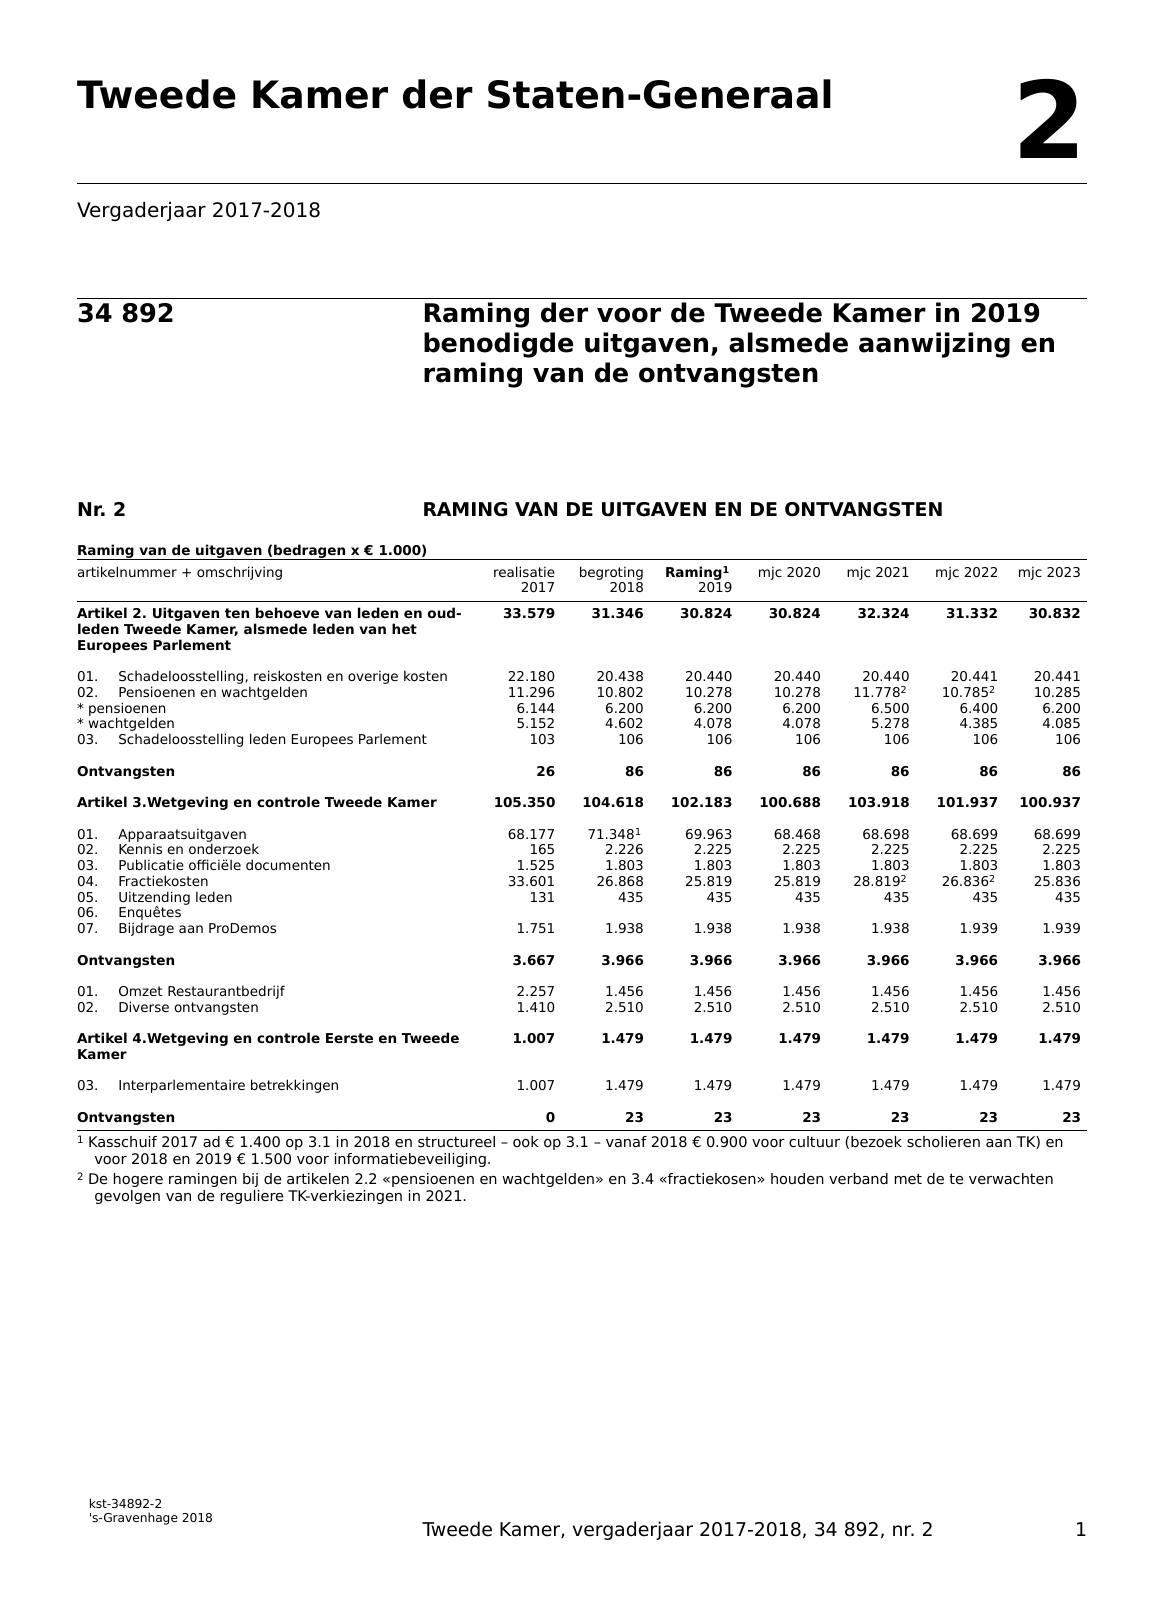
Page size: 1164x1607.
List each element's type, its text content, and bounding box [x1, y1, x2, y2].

table_cell 86 [1004, 764, 1087, 779]
table_cell 2.226 [561, 842, 649, 858]
table_cell 1.479 [738, 1078, 827, 1094]
table_cell [77, 654, 112, 669]
table_cell 1.456 [915, 984, 1004, 999]
table_cell [1004, 748, 1087, 763]
table_cell [738, 654, 827, 669]
table_cell [827, 1015, 915, 1031]
table_cell [1004, 1063, 1087, 1078]
table_cell 3.966 [915, 952, 1004, 968]
table_cell 1.938 [561, 921, 649, 937]
table_cell [561, 1063, 649, 1078]
table_cell [827, 1063, 915, 1078]
table_cell 05. [77, 889, 112, 905]
table_cell 02. [77, 685, 112, 701]
table_cell 3.966 [738, 952, 827, 968]
table_cell 11.296 [473, 685, 561, 701]
table_cell 3.667 [473, 952, 561, 968]
table_cell [738, 968, 827, 984]
table_cell 01. [77, 984, 112, 999]
table_cell 01. [77, 826, 112, 842]
table_cell 1.803 [561, 858, 649, 874]
table_cell 100.688 [738, 795, 827, 811]
table_cell 86 [561, 764, 649, 779]
table_cell 435 [827, 889, 915, 905]
table_cell [827, 937, 915, 952]
table_cell [473, 779, 561, 795]
table_cell 106 [738, 732, 827, 748]
table_cell 435 [650, 889, 738, 905]
table_cell 6.200 [738, 701, 827, 716]
table_cell 1.938 [827, 921, 915, 937]
table_cell 1.479 [561, 1078, 649, 1094]
table_cell Ontvangsten [77, 764, 472, 779]
table_cell 2.225 [1004, 842, 1087, 858]
table_cell 2.257 [473, 984, 561, 999]
table_cell 2.510 [561, 1000, 649, 1015]
table_cell 1.456 [738, 984, 827, 999]
table_cell 2.510 [650, 1000, 738, 1015]
table_cell 20.440 [650, 669, 738, 685]
table_cell [473, 654, 561, 669]
table_cell 2.225 [915, 842, 1004, 858]
table_cell [915, 1015, 1004, 1031]
table_cell 100.937 [1004, 795, 1087, 811]
table_cell 6.200 [1004, 701, 1087, 716]
table_cell 10.285 [1004, 685, 1087, 701]
table_cell [561, 779, 649, 795]
table_cell 6.200 [650, 701, 738, 716]
table_cell [561, 1015, 649, 1031]
table_cell 23 [827, 1110, 915, 1130]
table_cell Schadeloosstelling, reiskosten en overige kosten [112, 669, 472, 685]
table_cell [1004, 1094, 1087, 1109]
table_cell [112, 1063, 472, 1078]
table_cell 106 [561, 732, 649, 748]
table_cell [915, 1063, 1004, 1078]
table_cell 102.183 [650, 795, 738, 811]
table_cell [650, 811, 738, 826]
table_cell 30.824 [650, 602, 738, 653]
table_cell [112, 937, 472, 952]
table_cell 101.937 [915, 795, 1004, 811]
table_cell [738, 1063, 827, 1078]
table_cell 1.456 [1004, 984, 1087, 999]
table_cell 106 [827, 732, 915, 748]
table_cell Publicatie officiële documenten [112, 858, 472, 874]
table_cell 03. [77, 732, 112, 748]
table_cell 86 [738, 764, 827, 779]
table_cell 4.602 [561, 716, 649, 732]
subtitle 34 892 Raming der voor de Tweede Kamer in 2019 benodigde uitgaven, alsmede aanwijzing en raming van de ontvangsten [77, 299, 1087, 388]
table_cell Vergaderjaar 2017-2018 [77, 184, 1087, 298]
table_cell Uitzending leden [112, 889, 472, 905]
table_cell [827, 1094, 915, 1109]
table_cell 20.438 [561, 669, 649, 685]
table_cell [112, 1094, 472, 1109]
table_cell [1004, 905, 1087, 921]
table_cell [915, 811, 1004, 826]
table_cell 1.939 [1004, 921, 1087, 937]
table_cell [77, 811, 112, 826]
table_cell 1.803 [1004, 858, 1087, 874]
table_cell 103.918 [827, 795, 915, 811]
table_cell 32.324 [827, 602, 915, 653]
table_cell [827, 811, 915, 826]
table_cell 04. [77, 874, 112, 889]
table_cell [112, 654, 472, 669]
table_cell 1.938 [738, 921, 827, 937]
table_cell 2.510 [915, 1000, 1004, 1015]
table_cell Raming1 2019 [650, 560, 738, 601]
table_cell [827, 968, 915, 984]
table_header Raming van de uitgaven (bedragen x € 1.000) [77, 543, 1087, 559]
table_cell Interparlementaire betrekkingen [112, 1078, 472, 1094]
table_cell 86 [650, 764, 738, 779]
table_cell 26 [473, 764, 561, 779]
table_cell 106 [650, 732, 738, 748]
table_cell 26.8362 [915, 874, 1004, 889]
table_cell 3.966 [561, 952, 649, 968]
table_cell 1.479 [827, 1031, 915, 1062]
table_cell 25.836 [1004, 874, 1087, 889]
table_header 2 [886, 59, 1087, 183]
table_cell Fractiekosten [112, 874, 472, 889]
table_cell 20.440 [827, 669, 915, 685]
table_cell [650, 968, 738, 984]
table_cell [473, 1015, 561, 1031]
table_cell 86 [915, 764, 1004, 779]
table_cell 31.332 [915, 602, 1004, 653]
table_cell Enquêtes [112, 905, 472, 921]
table_cell 106 [915, 732, 1004, 748]
table_cell Artikel 4.Wetgeving en controle Eerste en Tweede Kamer [77, 1031, 472, 1062]
table_cell Ontvangsten [77, 1110, 472, 1130]
table_cell 1.938 [650, 921, 738, 937]
table_cell 30.832 [1004, 602, 1087, 653]
table_cell [650, 654, 738, 669]
table_cell [561, 1094, 649, 1109]
table_cell 435 [1004, 889, 1087, 905]
table_cell [473, 937, 561, 952]
table_cell 20.440 [738, 669, 827, 685]
table_cell [915, 905, 1004, 921]
table_cell [561, 968, 649, 984]
table_cell 1.410 [473, 1000, 561, 1015]
table_cell [473, 905, 561, 921]
table_cell 2.510 [1004, 1000, 1087, 1015]
table_cell [738, 937, 827, 952]
table_cell 4.078 [650, 716, 738, 732]
table_cell [561, 654, 649, 669]
table_cell [561, 905, 649, 921]
table_cell 1.007 [473, 1031, 561, 1062]
table_cell [650, 748, 738, 763]
table_cell 4.385 [915, 716, 1004, 732]
table_cell Artikel 2. Uitgaven ten behoeve van leden en oud-leden Tweede Kamer, alsmede leden van het Europees Parlement [77, 602, 472, 653]
table_cell 131 [473, 889, 561, 905]
table_cell mjc 2022 [915, 560, 1004, 601]
table_cell 435 [561, 889, 649, 905]
table_cell artikelnummer + omschrijving [77, 560, 472, 601]
table_cell [473, 1063, 561, 1078]
table_cell 1.456 [650, 984, 738, 999]
table_cell [77, 748, 112, 763]
table_cell 1.479 [1004, 1078, 1087, 1094]
table_cell 104.618 [561, 795, 649, 811]
table_cell [473, 811, 561, 826]
table_cell [112, 1015, 472, 1031]
table_cell 2.510 [738, 1000, 827, 1015]
table_cell [473, 1094, 561, 1109]
table_cell 105.350 [473, 795, 561, 811]
table_cell 103 [473, 732, 561, 748]
table_cell 1.803 [738, 858, 827, 874]
table_cell 23 [1004, 1110, 1087, 1130]
table_cell 1.479 [650, 1031, 738, 1062]
table_cell [915, 1094, 1004, 1109]
table_cell 1.803 [915, 858, 1004, 874]
table_cell [738, 779, 827, 795]
table_cell 10.802 [561, 685, 649, 701]
table_cell 1.803 [650, 858, 738, 874]
table_cell 3.966 [1004, 952, 1087, 968]
table_cell [650, 1063, 738, 1078]
table_cell 1.479 [915, 1031, 1004, 1062]
table_cell Pensioenen en wachtgelden [112, 685, 472, 701]
table_cell 23 [738, 1110, 827, 1130]
table_cell 22.180 [473, 669, 561, 685]
table_cell 23 [650, 1110, 738, 1130]
table_cell [915, 779, 1004, 795]
table_cell [650, 1015, 738, 1031]
table_cell 1.479 [650, 1078, 738, 1094]
table_cell 31.346 [561, 602, 649, 653]
table_cell 1 Kasschuif 2017 ad € 1.400 op 3.1 in 2018 en structureel – ook op 3.1 – vanaf 2018 € 0.900 voor cultuur (bezoek scholieren aan TK) en voor 2018 en 2019 € 1.500 voor informatiebeveiliging. 2 De hogere ramingen bij de artikelen 2.2 «pensioenen en wachtgelden» en 3.4 «fractiekosen» houden verband met de te verwachten gevolgen van de reguliere TK-verkiezingen in 2021. [77, 1131, 1087, 1204]
table_cell [650, 779, 738, 795]
table_cell [77, 1015, 112, 1031]
table_cell [650, 905, 738, 921]
table_cell 2.225 [650, 842, 738, 858]
table_cell Omzet Restaurantbedrijf [112, 984, 472, 999]
table_cell 03. [77, 858, 112, 874]
table_cell [915, 654, 1004, 669]
table_cell 06. [77, 905, 112, 921]
table_cell 106 [1004, 732, 1087, 748]
table_cell 5.152 [473, 716, 561, 732]
table_cell 1.479 [738, 1031, 827, 1062]
table_cell [112, 968, 472, 984]
table_cell [738, 1015, 827, 1031]
table_cell [77, 968, 112, 984]
table_cell 10.278 [650, 685, 738, 701]
table_cell 435 [738, 889, 827, 905]
table_cell Diverse ontvangsten [112, 1000, 472, 1015]
table_cell 11.7782 [827, 685, 915, 701]
table_cell mjc 2023 [1004, 560, 1087, 601]
table_cell * pensioenen [77, 701, 472, 716]
table_cell [827, 748, 915, 763]
table_cell [738, 905, 827, 921]
table_cell 6.500 [827, 701, 915, 716]
table_cell 0 [473, 1110, 561, 1130]
table_cell [738, 811, 827, 826]
table_cell [915, 968, 1004, 984]
table_cell Bijdrage aan ProDemos [112, 921, 472, 937]
table_cell 6.200 [561, 701, 649, 716]
table_cell mjc 2020 [738, 560, 827, 601]
table_cell 86 [827, 764, 915, 779]
table_cell [112, 748, 472, 763]
table_cell 20.441 [1004, 669, 1087, 685]
table_cell 01. [77, 669, 112, 685]
table_cell 10.278 [738, 685, 827, 701]
table_cell [77, 779, 112, 795]
table_cell 68.468 [738, 826, 827, 842]
table_cell 1.751 [473, 921, 561, 937]
table_cell [77, 1094, 112, 1109]
text kst-34892-2 [88, 1497, 323, 1511]
table_cell [1004, 779, 1087, 795]
table_cell 1.456 [827, 984, 915, 999]
table_cell 5.278 [827, 716, 915, 732]
table_cell 2.510 [827, 1000, 915, 1015]
table_cell 1.479 [827, 1078, 915, 1094]
table_cell [738, 748, 827, 763]
table_cell [561, 811, 649, 826]
table_cell [1004, 654, 1087, 669]
table_cell 1.479 [561, 1031, 649, 1062]
table_cell 435 [915, 889, 1004, 905]
table_cell 1.479 [1004, 1031, 1087, 1062]
table_cell [77, 937, 112, 952]
table_header Tweede Kamer der Staten-Generaal [77, 59, 886, 183]
table_cell [1004, 811, 1087, 826]
table_cell 25.819 [650, 874, 738, 889]
table_cell 28.8192 [827, 874, 915, 889]
table_cell Ontvangsten [77, 952, 472, 968]
table_cell 3.966 [827, 952, 915, 968]
table_cell 25.819 [738, 874, 827, 889]
table_cell 10.7852 [915, 685, 1004, 701]
table_cell [915, 937, 1004, 952]
table_cell 23 [915, 1110, 1004, 1130]
table_cell [473, 968, 561, 984]
table_cell [650, 1094, 738, 1109]
table_cell 1.456 [561, 984, 649, 999]
table_cell [561, 748, 649, 763]
table_cell 165 [473, 842, 561, 858]
table_cell [77, 1063, 112, 1078]
table_cell 2.225 [738, 842, 827, 858]
table_cell 20.441 [915, 669, 1004, 685]
table_cell 33.579 [473, 602, 561, 653]
table_cell mjc 2021 [827, 560, 915, 601]
table_cell Kennis en onderzoek [112, 842, 472, 858]
table_cell [1004, 1015, 1087, 1031]
table_cell realisatie 2017 [473, 560, 561, 601]
table_cell 6.400 [915, 701, 1004, 716]
table_cell 02. [77, 1000, 112, 1015]
table_cell 02. [77, 842, 112, 858]
table_cell 03. [77, 1078, 112, 1094]
table_cell Schadeloosstelling leden Europees Parlement [112, 732, 472, 748]
table_cell begroting 2018 [561, 560, 649, 601]
table_cell [1004, 968, 1087, 984]
table_cell 68.698 [827, 826, 915, 842]
table_cell 1.007 [473, 1078, 561, 1094]
table_cell 68.177 [473, 826, 561, 842]
table_cell [473, 748, 561, 763]
table_cell 3.966 [650, 952, 738, 968]
table_cell [827, 905, 915, 921]
table_cell 6.144 [473, 701, 561, 716]
table_cell 07. [77, 921, 112, 937]
table_cell [112, 811, 472, 826]
table_cell 68.699 [915, 826, 1004, 842]
table_cell Apparaatsuitgaven [112, 826, 472, 842]
subtitle Nr. 2 RAMING VAN DE UITGAVEN EN DE ONTVANGSTEN [77, 499, 1087, 521]
table_cell 1.803 [827, 858, 915, 874]
table_cell 1.479 [915, 1078, 1004, 1094]
table_cell [112, 779, 472, 795]
table_cell 4.085 [1004, 716, 1087, 732]
table_cell 68.699 [1004, 826, 1087, 842]
text 's-Gravenhage 2018 [88, 1511, 323, 1525]
table_cell Artikel 3.Wetgeving en controle Tweede Kamer [77, 795, 472, 811]
table_cell 30.824 [738, 602, 827, 653]
table_cell [827, 779, 915, 795]
table_cell 23 [561, 1110, 649, 1130]
table_cell [915, 748, 1004, 763]
table_cell 69.963 [650, 826, 738, 842]
table_cell * wachtgelden [77, 716, 472, 732]
table_cell [827, 654, 915, 669]
table_cell 1.525 [473, 858, 561, 874]
table_cell 2.225 [827, 842, 915, 858]
table_cell 4.078 [738, 716, 827, 732]
table_cell 33.601 [473, 874, 561, 889]
table_cell 1.939 [915, 921, 1004, 937]
table_cell [561, 937, 649, 952]
table_cell 71.3481 [561, 826, 649, 842]
table_cell 26.868 [561, 874, 649, 889]
table_cell [650, 937, 738, 952]
table_cell [738, 1094, 827, 1109]
table_cell [1004, 937, 1087, 952]
